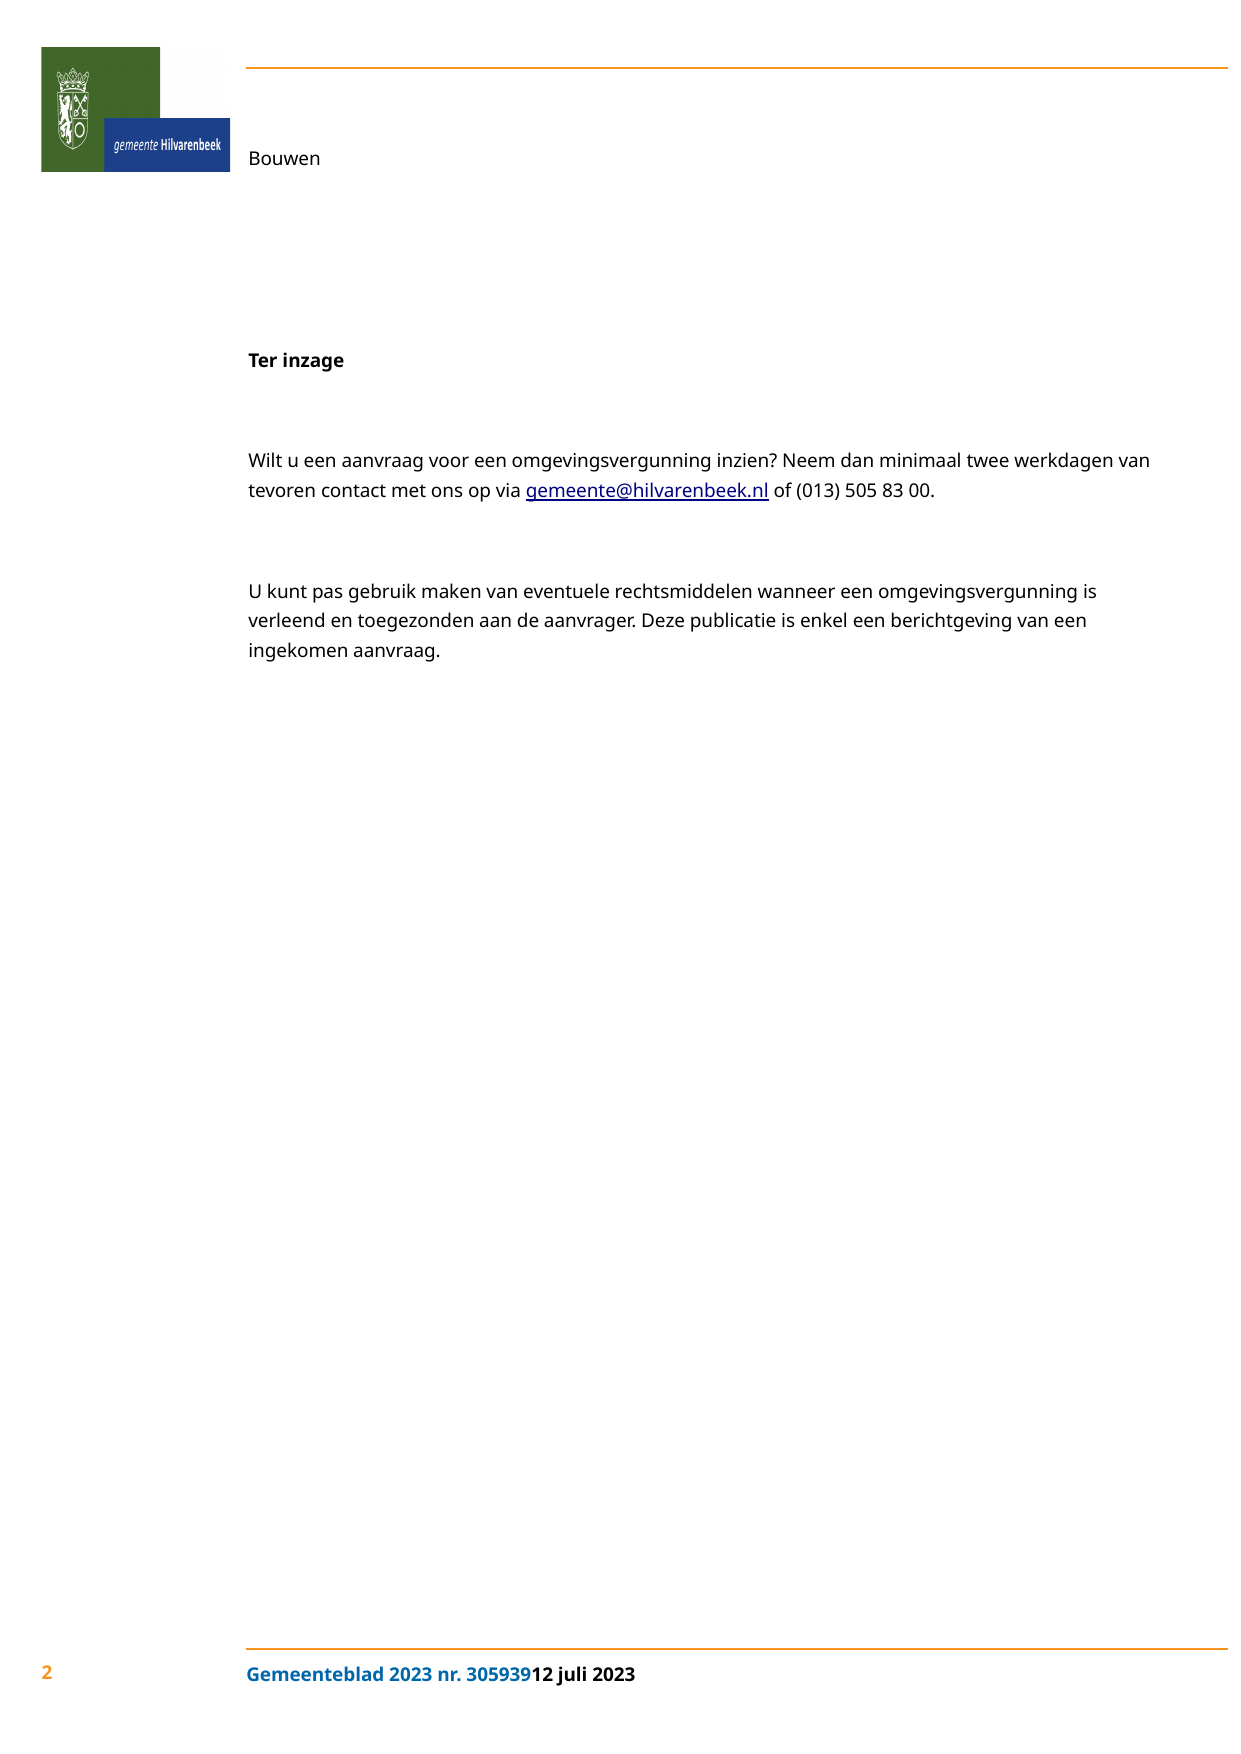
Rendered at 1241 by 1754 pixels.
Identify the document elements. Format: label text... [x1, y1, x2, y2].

picture [41, 47, 231, 172]
text Ter inzage [248, 347, 1152, 373]
text U kunt pas gebruik maken van eventuele rechtsmiddelen wanneer een omgevingsvergunning is verleend en toegezonden aan de aanvrager. Deze publicatie is enkel een berichtgeving van een ingekomen aanvraag. [248, 578, 1152, 663]
text Bouwen [248, 145, 1152, 171]
text Wilt u een aanvraag voor een omgevingsvergunning inzien? Neem dan minimaal twee werkdagen van tevoren contact met ons op via gemeente@hilvarenbeek.nl of (013) 505 83 00. [248, 448, 1152, 503]
